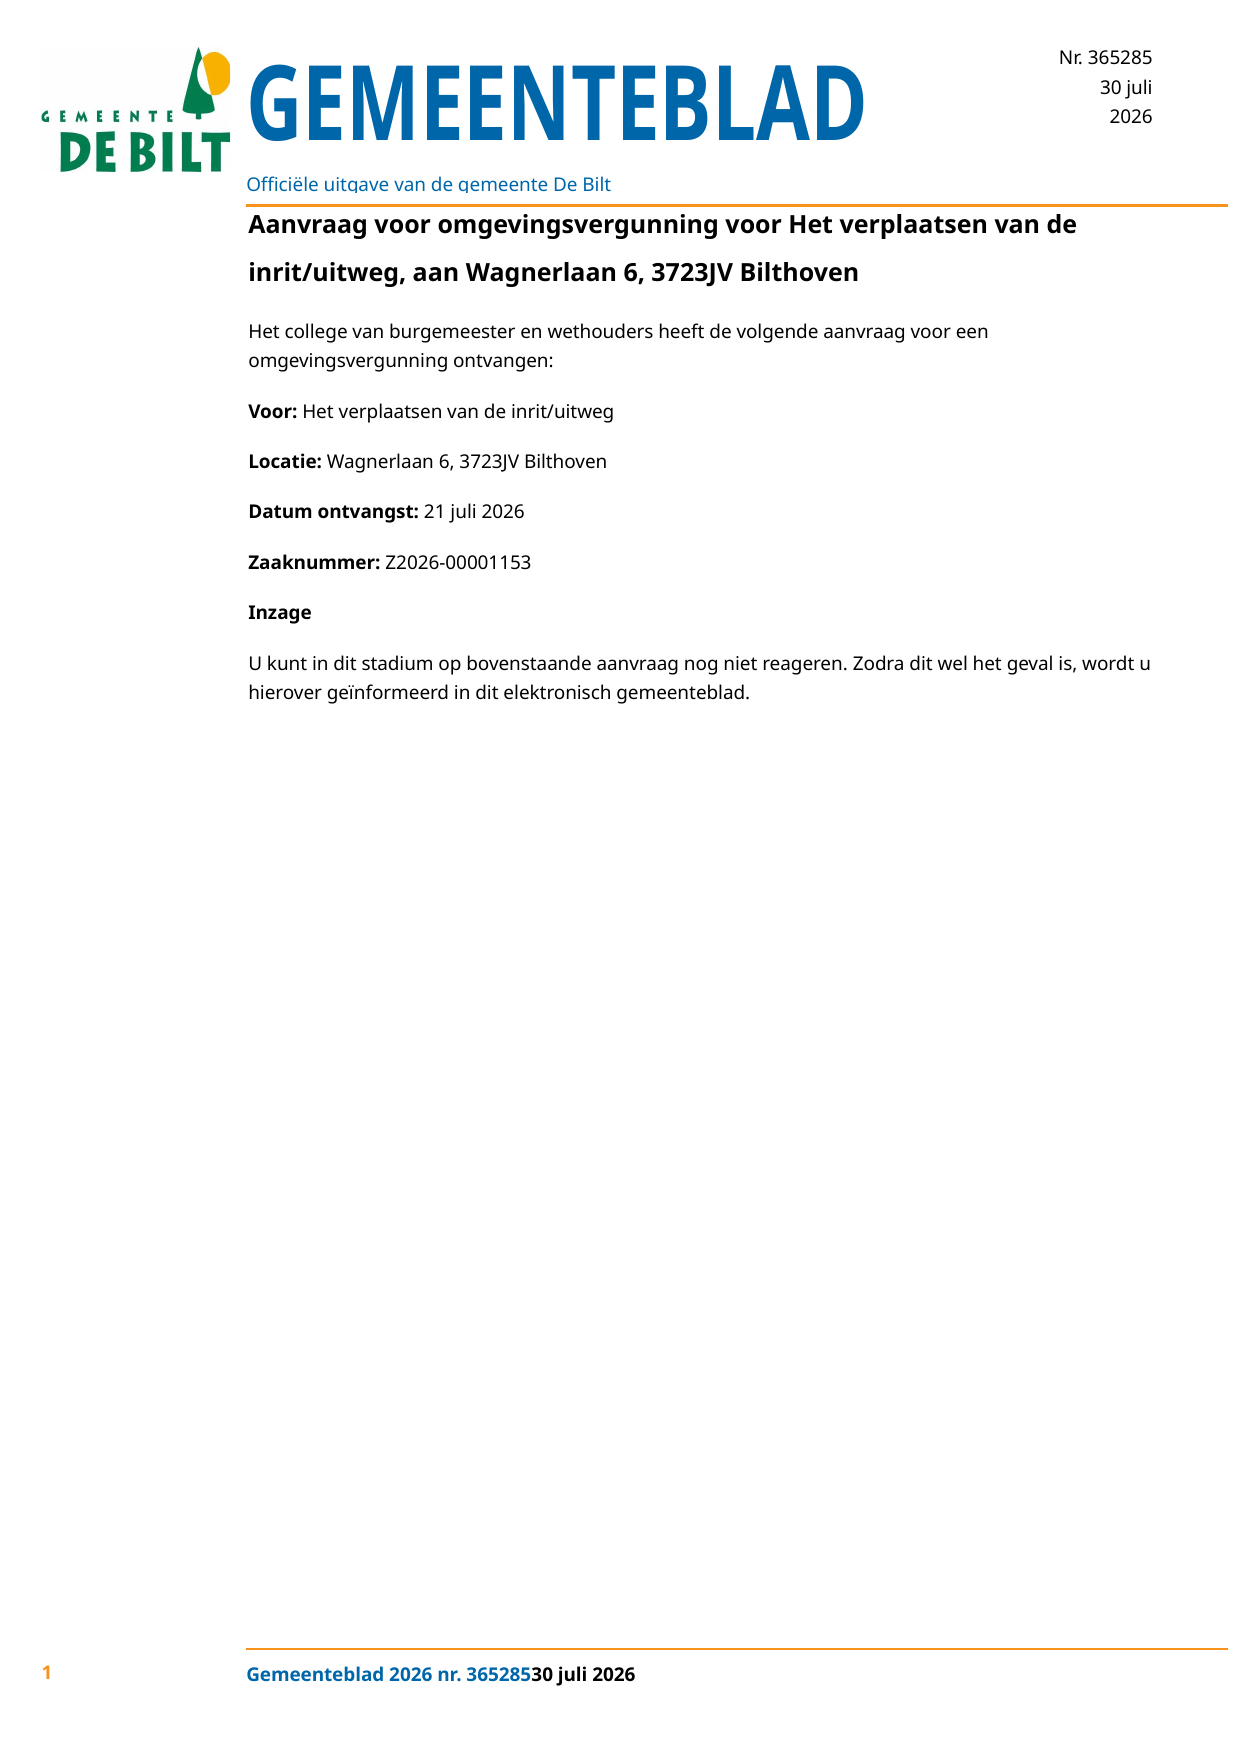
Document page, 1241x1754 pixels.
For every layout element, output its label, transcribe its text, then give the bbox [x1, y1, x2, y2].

picture [41, 47, 231, 172]
text Aanvraag voor omgevingsvergunning voor Het verplaatsen van de inrit/uitweg, aan Wagnerlaan 6, 3723JV Bilthoven [248, 207, 1152, 288]
text U kunt in dit stadium op bovenstaande aanvraag nog niet reageren. Zodra dit wel het geval is, wordt u hierover geïnformeerd in dit elektronisch gemeenteblad. [248, 650, 1152, 705]
text Zaaknummer: Z2026-00001153 [248, 549, 1152, 575]
text Datum ontvangst: 21 juli 2026 [248, 499, 1152, 524]
text Voor: Het verplaatsen van de inrit/uitweg [248, 398, 1152, 424]
text Locatie: Wagnerlaan 6, 3723JV Bilthoven [248, 448, 1152, 474]
text Inzage [248, 599, 1152, 625]
text Het college van burgemeester en wethouders heeft de volgende aanvraag voor een omgevingsvergunning ontvangen: [248, 318, 1152, 373]
